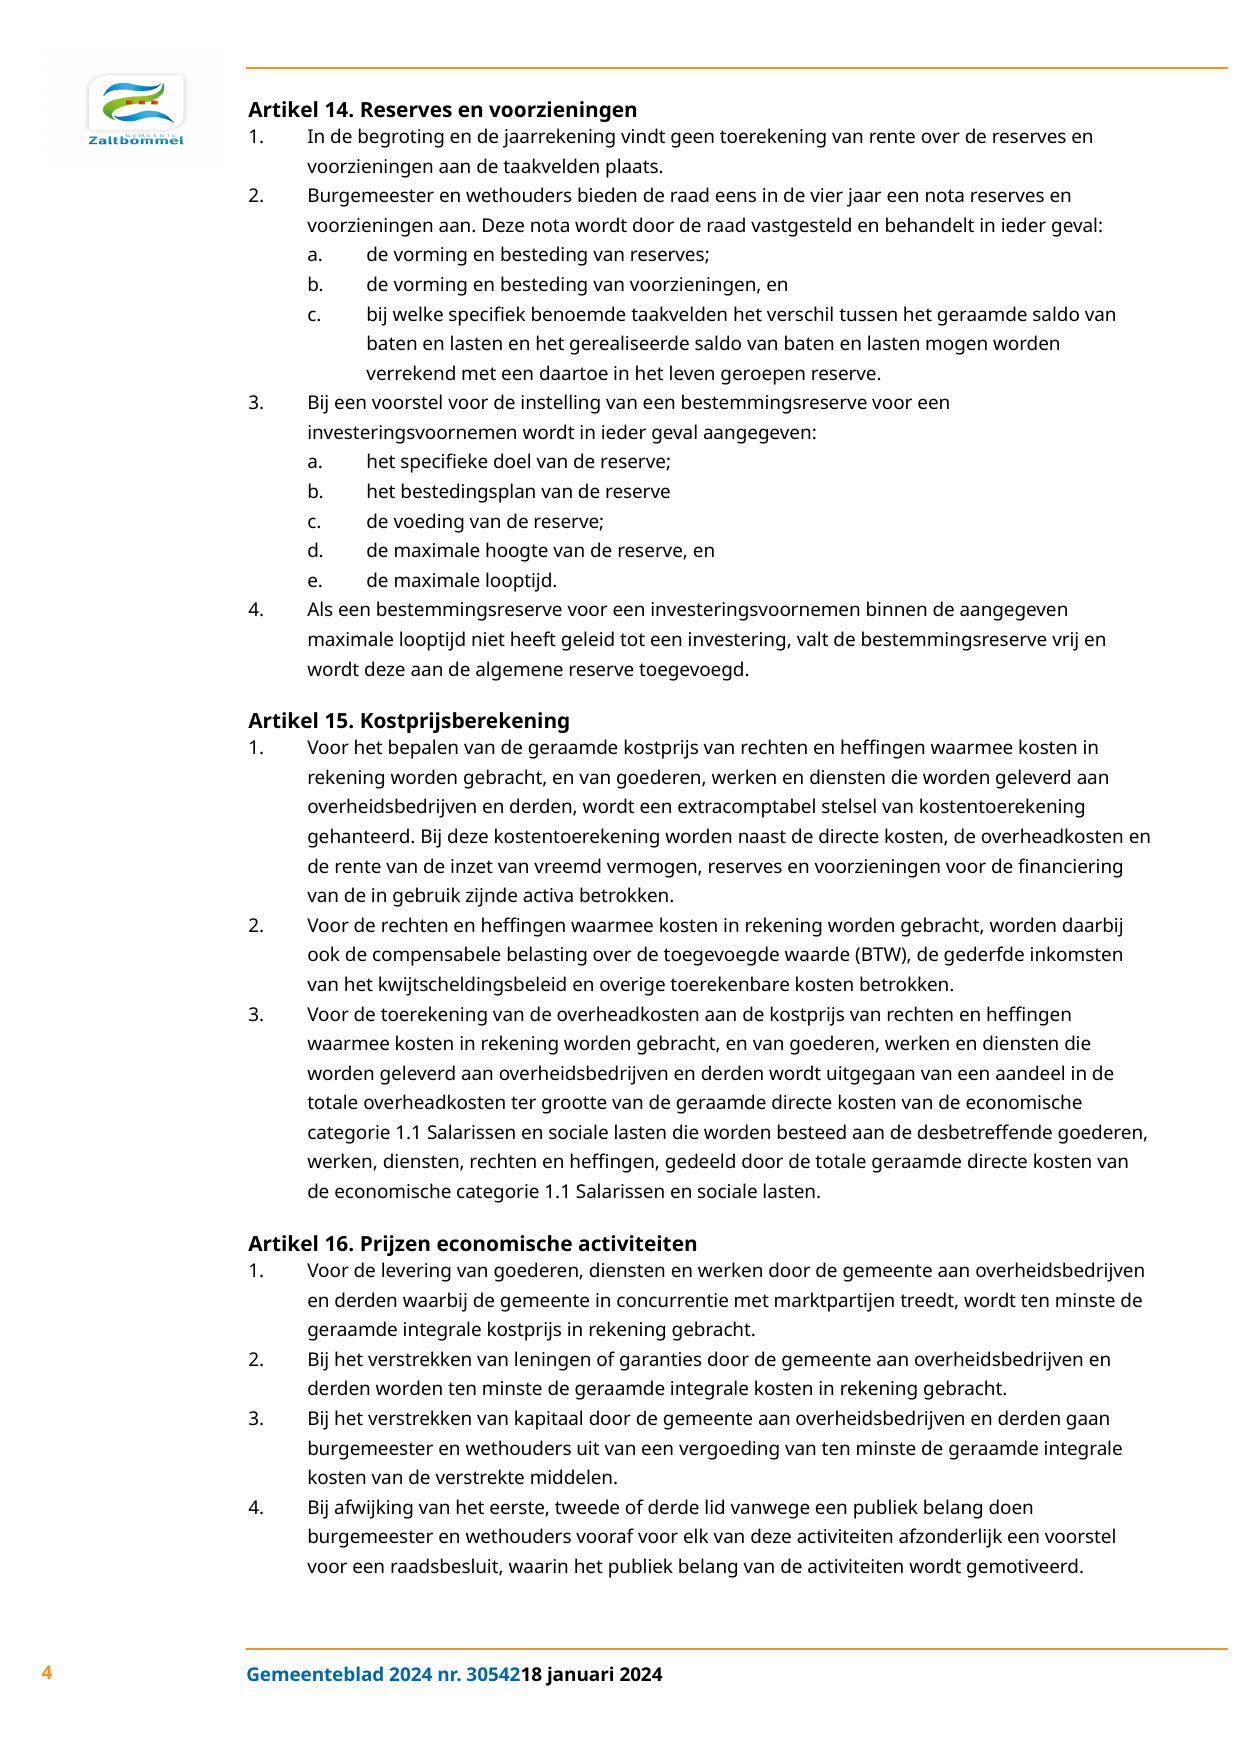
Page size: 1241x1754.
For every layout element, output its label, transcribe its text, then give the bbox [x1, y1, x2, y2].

picture [41, 47, 231, 172]
list Als een bestemmingsreserve voor een investeringsvoornemen binnen de aangegeven maximale looptijd niet heeft geleid tot een investering, valt de bestemmingsreserve vrij en wordt deze aan de algemene reserve toegevoegd. [248, 597, 1152, 681]
list Bij het verstrekken van leningen of garanties door de gemeente aan overheidsbedrijven en derden worden ten minste de geraamde integrale kosten in rekening gebracht. [248, 1346, 1152, 1401]
list Voor de rechten en heffingen waarmee kosten in rekening worden gebracht, worden daarbij ook de compensabele belasting over de toegevoegde waarde (BTW), de gederfde inkomsten van het kwijtscheldingsbeleid en overige toerekenbare kosten betrokken. [248, 912, 1152, 997]
list het bestedingsplan van de reserve [307, 478, 1152, 504]
text Artikel 16. Prijzen economische activiteiten [248, 1229, 1152, 1257]
list Bij het verstrekken van kapitaal door de gemeente aan overheidsbedrijven en derden gaan burgemeester en wethouders uit van een vergoeding van ten minste de geraamde integrale kosten van de verstrekte middelen. [248, 1405, 1152, 1490]
list Bij een voorstel voor de instelling van een bestemmingsreserve voor een investeringsvoornemen wordt in ieder geval aangegeven: [248, 389, 1152, 445]
list bij welke specifiek benoemde taakvelden het verschil tussen het geraamde saldo van baten en lasten en het gerealiseerde saldo van baten en lasten mogen worden verrekend met een daartoe in het leven geroepen reserve. [307, 301, 1152, 386]
list de maximale looptijd. [307, 567, 1152, 593]
list In de begroting en de jaarrekening vindt geen toerekening van rente over de reserves en voorzieningen aan de taakvelden plaats. [248, 123, 1152, 178]
list Voor het bepalen van de geraamde kostprijs van rechten en heffingen waarmee kosten in rekening worden gebracht, en van goederen, werken en diensten die worden geleverd aan overheidsbedrijven en derden, wordt een extracomptabel stelsel van kostentoerekening gehanteerd. Bij deze kostentoerekening worden naast de directe kosten, de overheadkosten en de rente van de inzet van vreemd vermogen, reserves en voorzieningen voor de financiering van de in gebruik zijnde activa betrokken. [248, 734, 1152, 908]
list de vorming en besteding van voorzieningen, en [307, 271, 1152, 297]
list Voor de levering van goederen, diensten en werken door de gemeente aan overheidsbedrijven en derden waarbij de gemeente in concurrentie met marktpartijen treedt, wordt ten minste de geraamde integrale kostprijs in rekening gebracht. [248, 1257, 1152, 1342]
list Burgemeester en wethouders bieden de raad eens in de vier jaar een nota reserves en voorzieningen aan. Deze nota wordt door de raad vastgesteld en behandelt in ieder geval: [248, 182, 1152, 238]
list de vorming en besteding van reserves; [307, 242, 1152, 267]
list Bij afwijking van het eerste, tweede of derde lid vanwege een publiek belang doen burgemeester en wethouders vooraf voor elk van deze activiteiten afzonderlijk een voorstel voor een raadsbesluit, waarin het publiek belang van de activiteiten wordt gemotiveerd. [248, 1494, 1152, 1579]
list het specifieke doel van de reserve; [307, 449, 1152, 474]
text Artikel 15. Kostprijsberekening [248, 706, 1152, 734]
list de voeding van de reserve; [307, 508, 1152, 533]
text Artikel 14. Reserves en voorzieningen [248, 95, 1152, 123]
list Voor de toerekening van de overheadkosten aan de kostprijs van rechten en heffingen waarmee kosten in rekening worden gebracht, en van goederen, werken en diensten die worden geleverd aan overheidsbedrijven en derden wordt uitgegaan van een aandeel in de totale overheadkosten ter grootte van de geraamde directe kosten van de economische categorie 1.1 Salarissen en sociale lasten die worden besteed aan de desbetreffende goederen, werken, diensten, rechten en heffingen, gedeeld door de totale geraamde directe kosten van de economische categorie 1.1 Salarissen en sociale lasten. [248, 1001, 1152, 1204]
list de maximale hoogte van de reserve, en [307, 537, 1152, 563]
